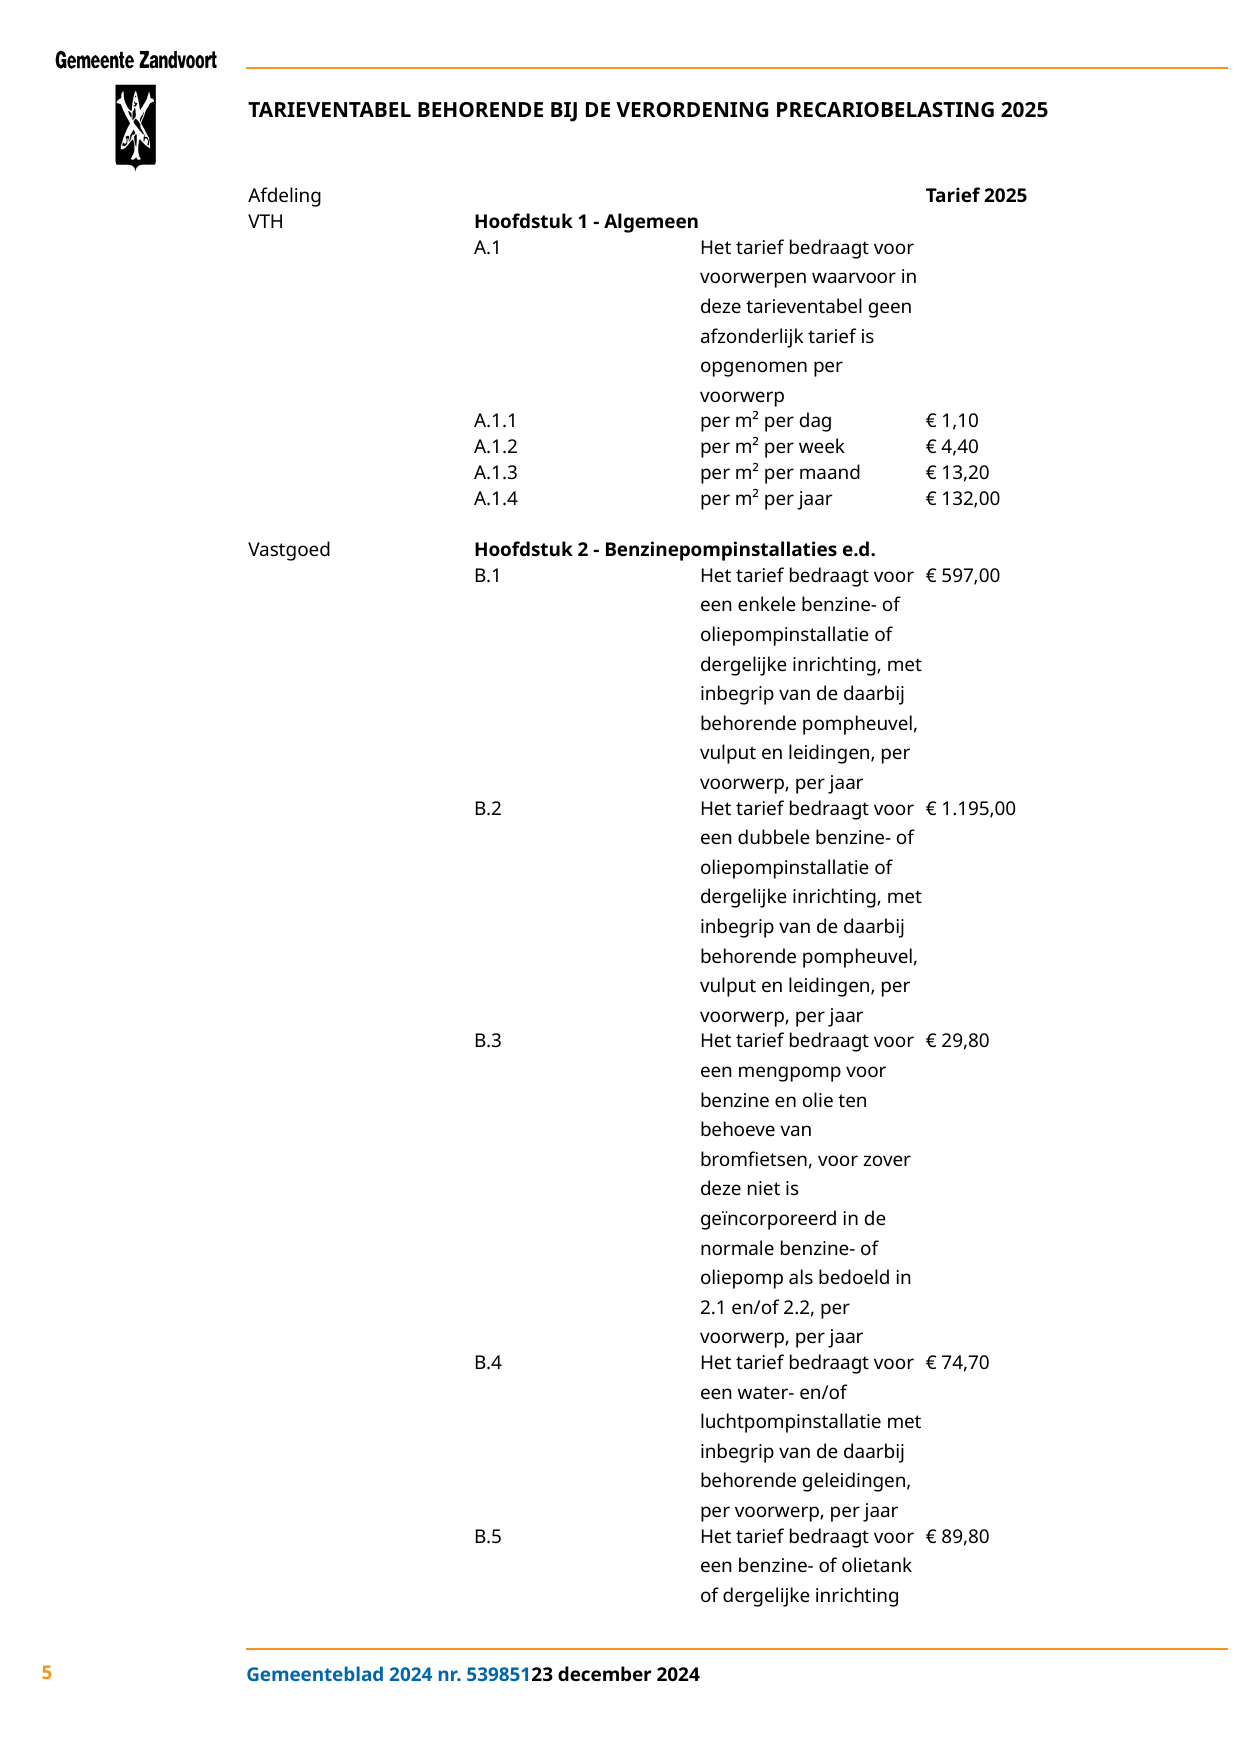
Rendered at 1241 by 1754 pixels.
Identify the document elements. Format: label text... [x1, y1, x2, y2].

table_cell Hoofdstuk 2 - Benzinepompinstallaties e.d. [474, 536, 926, 562]
table_cell [248, 1028, 474, 1349]
table_cell € 29,80 [926, 1028, 1152, 1349]
table_cell per m² per dag [700, 408, 926, 433]
table_header Tarief 2025 [926, 183, 1152, 208]
table_cell [248, 1523, 474, 1608]
table_cell Het tarief bedraagt voor een benzine- of olietank of dergelijke inrichting [700, 1523, 926, 1608]
table_cell A.1.3 [474, 459, 700, 485]
table_cell Hoofdstuk 1 - Algemeen [474, 208, 926, 234]
table_cell Het tarief bedraagt voor voorwerpen waarvoor in deze tarieventabel geen afzonderlijk tarief is opgenomen per voorwerp [700, 234, 926, 408]
table_cell A.1 [474, 234, 700, 408]
table_cell € 13,20 [926, 459, 1152, 485]
table_cell [248, 1349, 474, 1523]
table_cell [926, 234, 1152, 408]
table_header Afdeling [248, 183, 474, 208]
table_cell [248, 434, 474, 459]
table_header [700, 183, 926, 208]
table_cell € 74,70 [926, 1349, 1152, 1523]
table_cell VTH [248, 208, 474, 234]
table_cell € 1,10 [926, 408, 1152, 433]
table_cell Het tarief bedraagt voor een dubbele benzine- of oliepompinstallatie of dergelijke inrichting, met inbegrip van de daarbij behorende pompheuvel, vulput en leidingen, per voorwerp, per jaar [700, 795, 926, 1028]
table_cell A.1.2 [474, 434, 700, 459]
table_cell B.1 [474, 562, 700, 795]
table_cell [474, 511, 926, 536]
table_cell € 89,80 [926, 1523, 1152, 1608]
table_cell Het tarief bedraagt voor een water- en/of luchtpompinstallatie met inbegrip van de daarbij behorende geleidingen, per voorwerp, per jaar [700, 1349, 926, 1523]
table_header [474, 183, 700, 208]
table_cell [248, 234, 474, 408]
table_cell [248, 795, 474, 1028]
table_cell [926, 511, 1152, 536]
table_cell € 597,00 [926, 562, 1152, 795]
table_cell B.2 [474, 795, 700, 1028]
table_cell [248, 562, 474, 795]
table_cell Vastgoed [248, 536, 474, 562]
table_cell [248, 459, 474, 485]
table_cell B.4 [474, 1349, 700, 1523]
table_cell [926, 536, 1152, 562]
table_cell € 132,00 [926, 485, 1152, 511]
picture [41, 47, 231, 172]
table_cell A.1.1 [474, 408, 700, 433]
table_cell [248, 511, 474, 536]
table_cell A.1.4 [474, 485, 700, 511]
table_cell per m² per maand [700, 459, 926, 485]
table_cell Het tarief bedraagt voor een mengpomp voor benzine en olie ten behoeve van bromfietsen, voor zover deze niet is geïncorporeerd in de normale benzine- of oliepomp als bedoeld in 2.1 en/of 2.2, per voorwerp, per jaar [700, 1028, 926, 1349]
table_cell € 4,40 [926, 434, 1152, 459]
table_cell [248, 408, 474, 433]
table_cell B.5 [474, 1523, 700, 1608]
table_cell [248, 485, 474, 511]
table_cell per m² per jaar [700, 485, 926, 511]
table_cell Het tarief bedraagt voor een enkele benzine- of oliepompinstallatie of dergelijke inrichting, met inbegrip van de daarbij behorende pompheuvel, vulput en leidingen, per voorwerp, per jaar [700, 562, 926, 795]
table_cell € 1.195,00 [926, 795, 1152, 1028]
table_cell per m² per week [700, 434, 926, 459]
text TARIEVENTABEL BEHORENDE BIJ DE VERORDENING PRECARIOBELASTING 2025 [248, 95, 1152, 123]
table_cell [926, 208, 1152, 234]
table_cell B.3 [474, 1028, 700, 1349]
